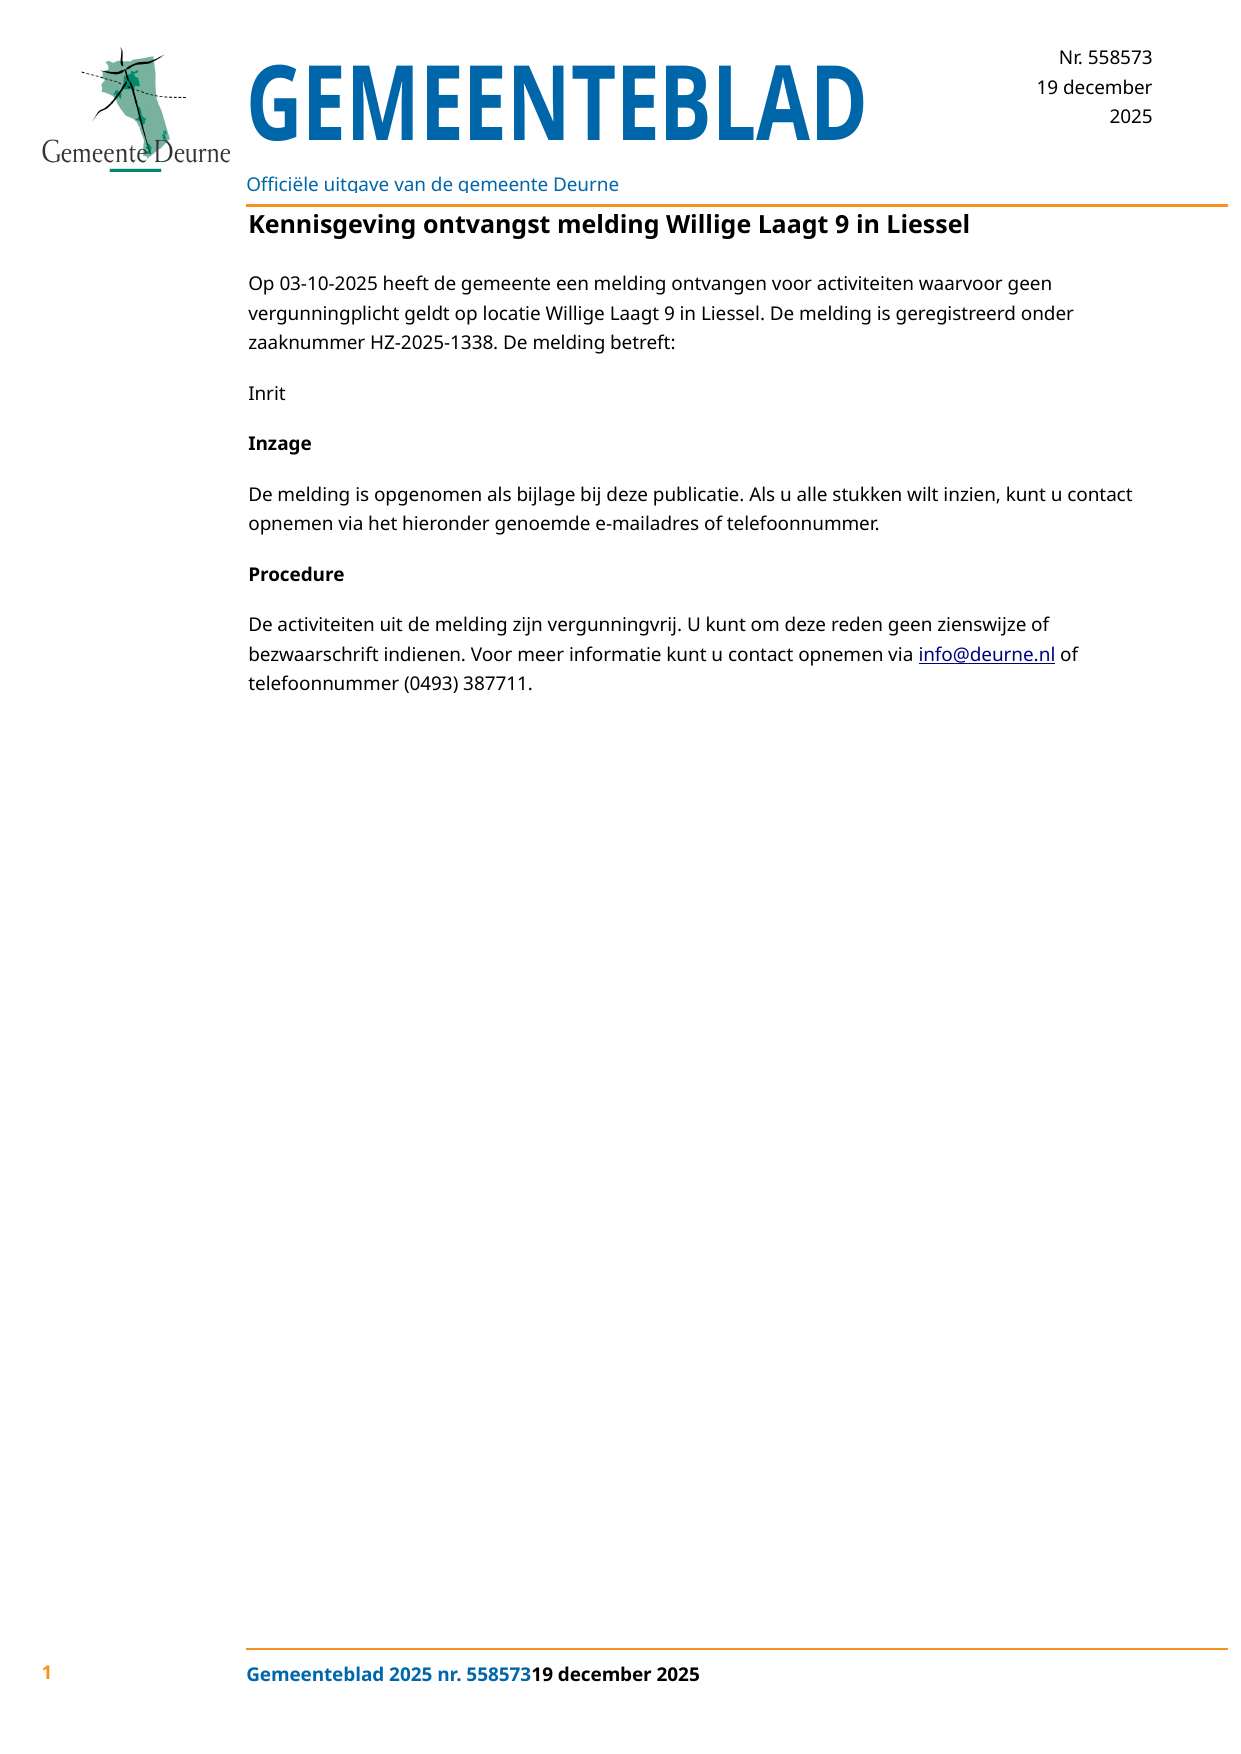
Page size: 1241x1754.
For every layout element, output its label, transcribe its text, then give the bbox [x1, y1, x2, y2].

text Inzage [248, 430, 1152, 456]
text Inrit [248, 380, 1152, 406]
text Procedure [248, 561, 1152, 586]
text Kennisgeving ontvangst melding Willige Laagt 9 in Liessel [248, 207, 1152, 241]
text De activiteiten uit de melding zijn vergunningvrij. U kunt om deze reden geen zienswijze of bezwaarschrift indienen. Voor meer informatie kunt u contact opnemen via info@deurne.nl of telefoonnummer (0493) 387711. [248, 611, 1152, 696]
text De melding is opgenomen als bijlage bij deze publicatie. Als u alle stukken wilt inzien, kunt u contact opnemen via het hieronder genoemde e-mailadres of telefoonnummer. [248, 481, 1152, 536]
picture [41, 47, 231, 172]
text Op 03-10-2025 heeft de gemeente een melding ontvangen voor activiteiten waarvoor geen vergunningplicht geldt op locatie Willige Laagt 9 in Liessel. De melding is geregistreerd onder zaaknummer HZ-2025-1338. De melding betreft: [248, 270, 1152, 355]
